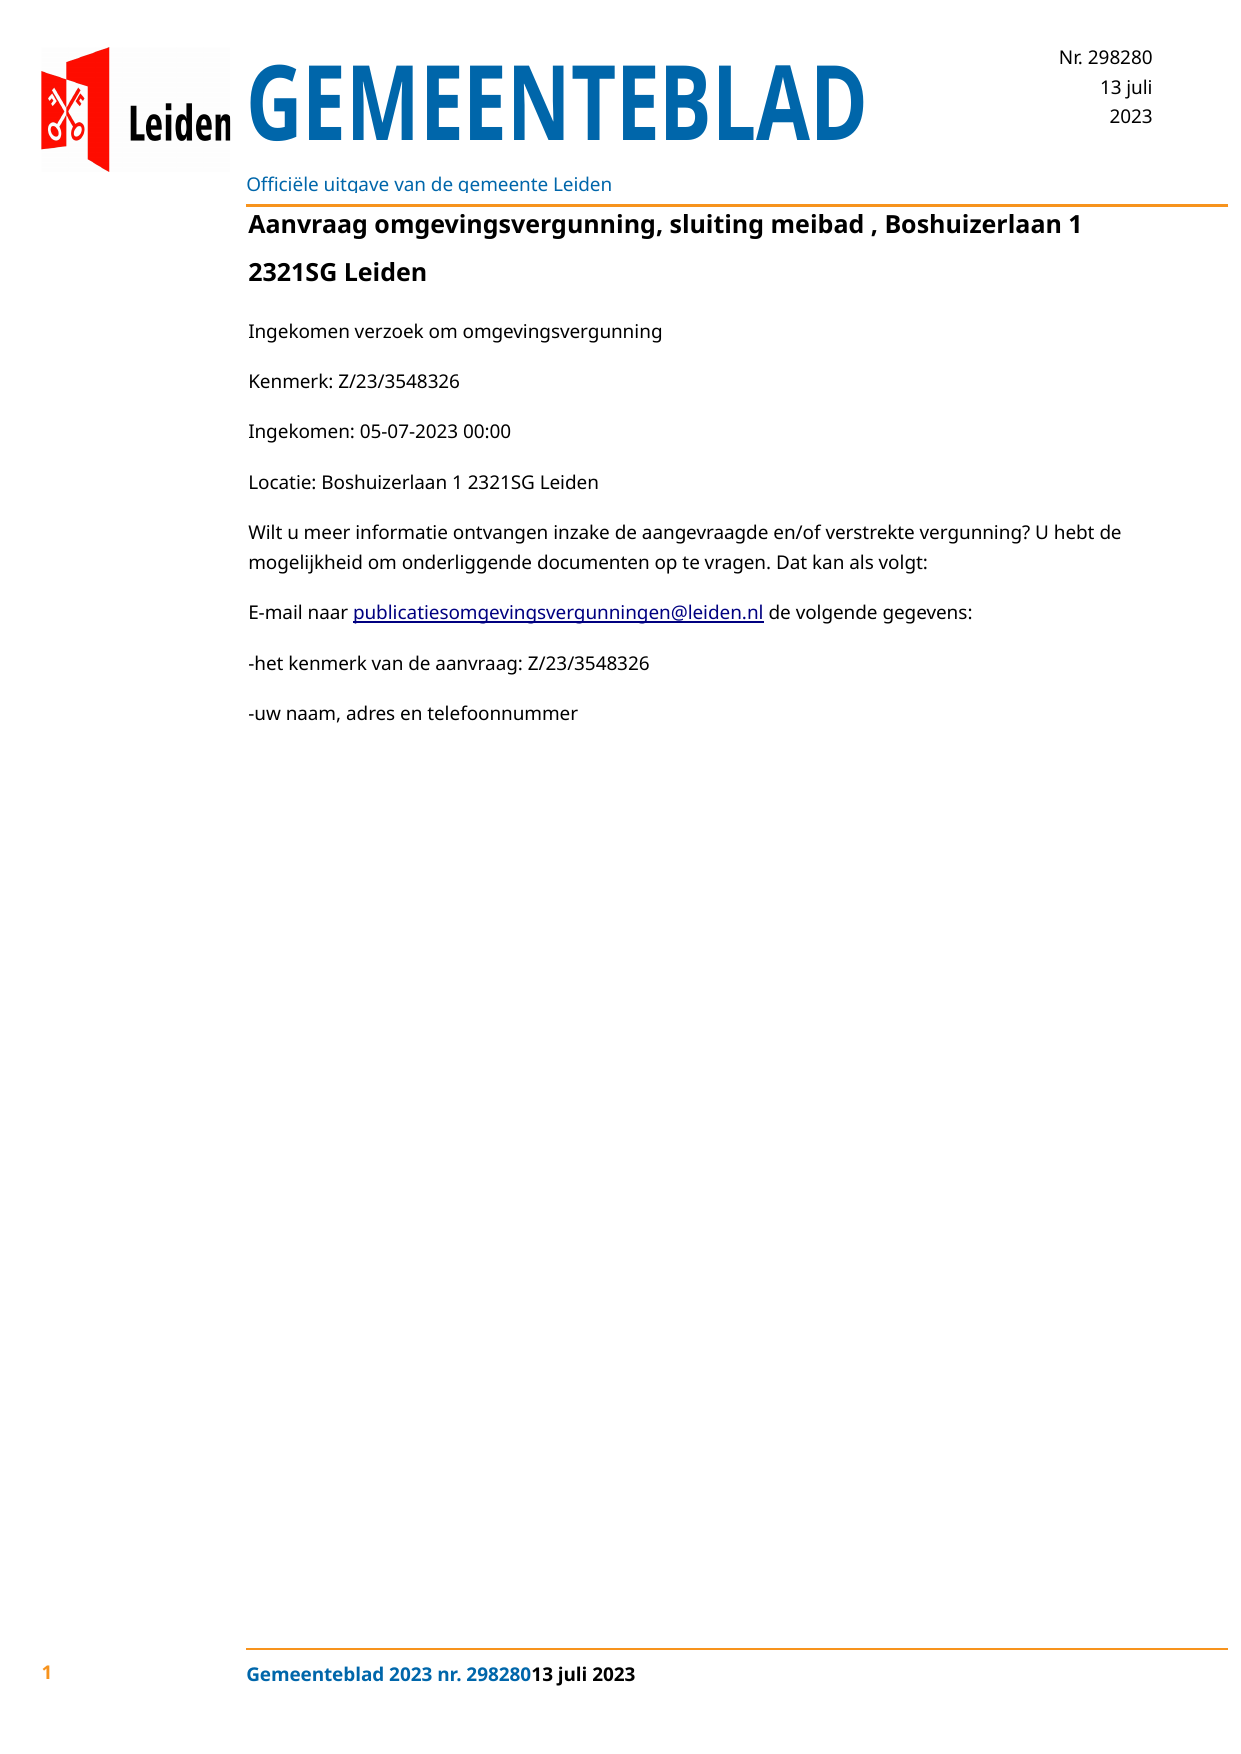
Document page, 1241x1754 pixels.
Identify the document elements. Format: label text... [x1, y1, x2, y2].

text Ingekomen verzoek om omgevingsvergunning [248, 318, 1152, 344]
text Ingekomen: 05-07-2023 00:00 [248, 419, 1152, 444]
picture [41, 47, 231, 172]
text E-mail naar publicatiesomgevingsvergunningen@leiden.nl de volgende gegevens: [248, 599, 1152, 625]
text -uw naam, adres en telefoonnummer [248, 700, 1152, 726]
text Aanvraag omgevingsvergunning, sluiting meibad , Boshuizerlaan 1 2321SG Leiden [248, 207, 1152, 288]
text Wilt u meer informatie ontvangen inzake de aangevraagde en/of verstrekte vergunning? U hebt de mogelijkheid om onderliggende documenten op te vragen. Dat kan als volgt: [248, 519, 1152, 575]
text Locatie: Boshuizerlaan 1 2321SG Leiden [248, 469, 1152, 495]
text Kenmerk: Z/23/3548326 [248, 368, 1152, 394]
text -het kenmerk van de aanvraag: Z/23/3548326 [248, 650, 1152, 676]
